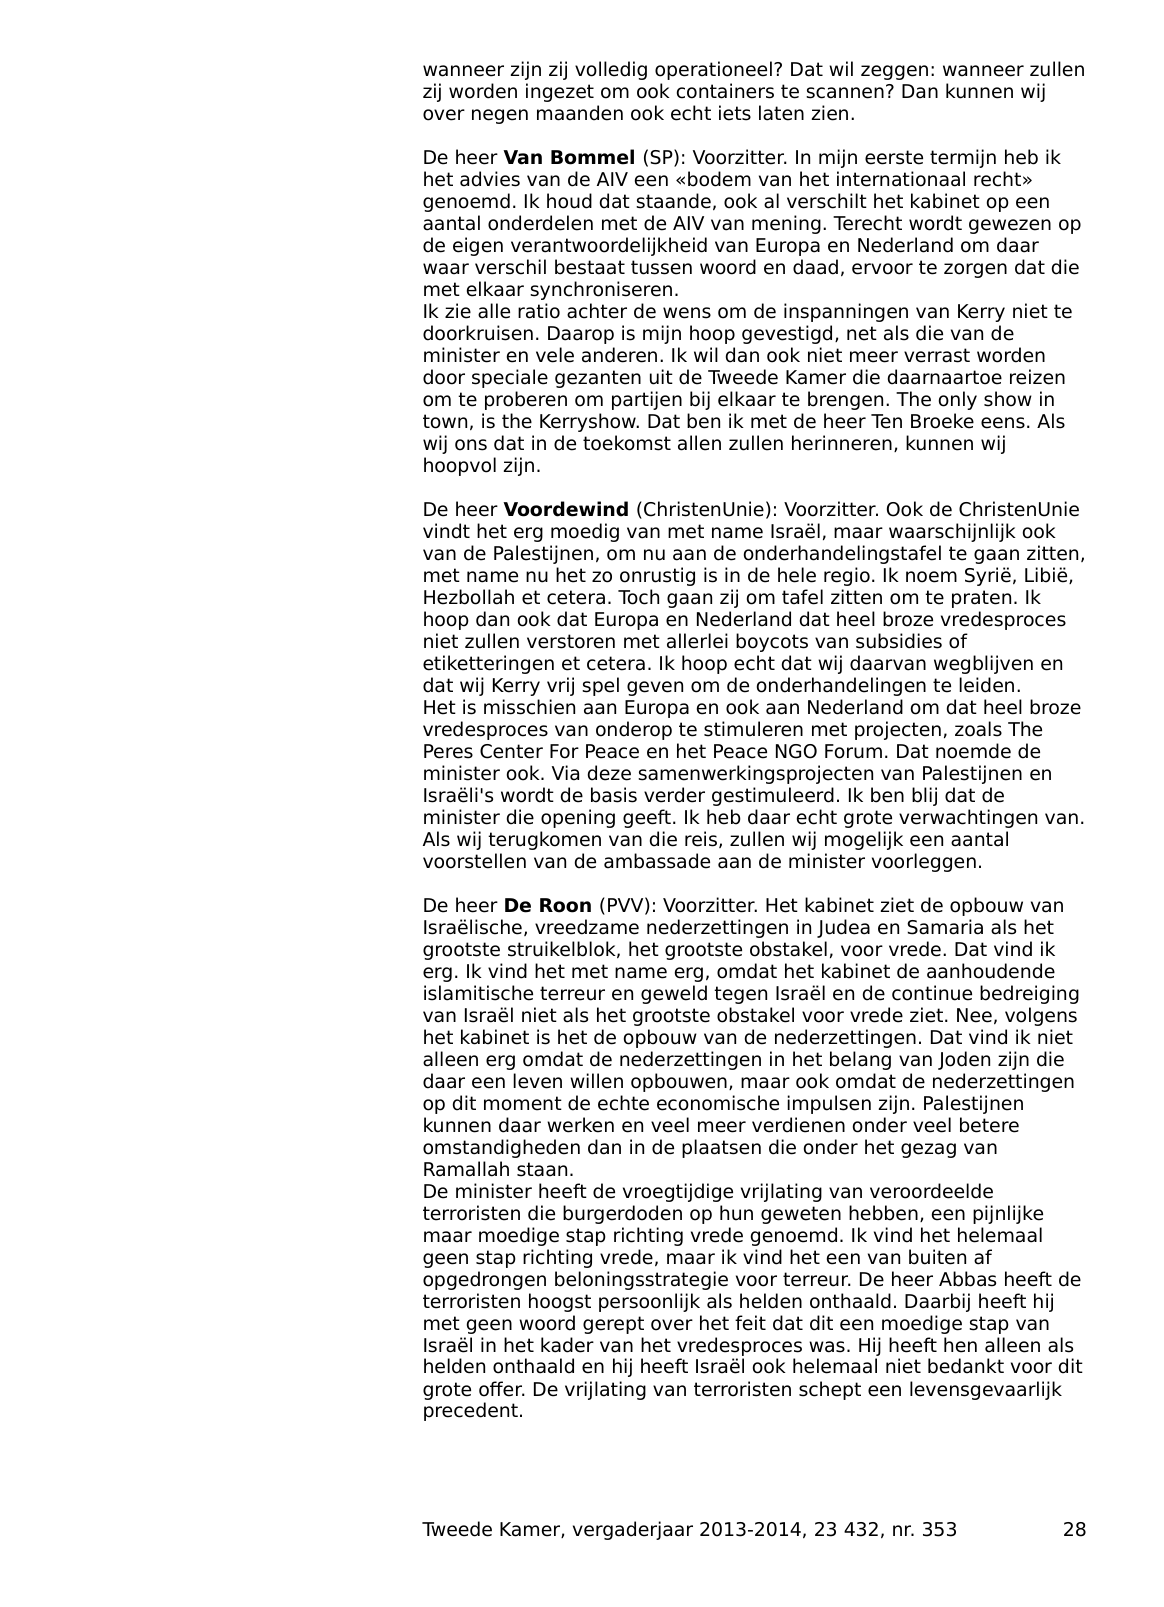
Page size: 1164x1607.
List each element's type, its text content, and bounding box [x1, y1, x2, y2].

text Ik zie alle ratio achter de wens om de inspanningen van Kerry niet te doorkruisen. Daarop is mijn hoop gevestigd, net als die van de minister en vele anderen. Ik wil dan ook niet meer verrast worden door speciale gezanten uit de Tweede Kamer die daarnaartoe reizen om te proberen om partijen bij elkaar te brengen. The only show in town, is the Kerryshow. Dat ben ik met de heer Ten Broeke eens. Als wij ons dat in de toekomst allen zullen herinneren, kunnen wij hoopvol zijn. [422, 301, 1087, 477]
text Het is misschien aan Europa en ook aan Nederland om dat heel broze vredesproces van onderop te stimuleren met projecten, zoals The Peres Center For Peace en het Peace NGO Forum. Dat noemde de minister ook. Via deze samenwerkingsprojecten van Palestijnen en Israëli's wordt de basis verder gestimuleerd. Ik ben blij dat de minister die opening geeft. Ik heb daar echt grote verwachtingen van. Als wij terugkomen van die reis, zullen wij mogelijk een aantal voorstellen van de ambassade aan de minister voorleggen. [422, 697, 1087, 873]
text De heer Voordewind (ChristenUnie): Voorzitter. Ook de ChristenUnie vindt het erg moedig van met name Israël, maar waarschijnlijk ook van de Palestijnen, om nu aan de onderhandelingstafel te gaan zitten, met name nu het zo onrustig is in de hele regio. Ik noem Syrië, Libië, Hezbollah et cetera. Toch gaan zij om tafel zitten om te praten. Ik hoop dan ook dat Europa en Nederland dat heel broze vredesproces niet zullen verstoren met allerlei boycots van subsidies of etiketteringen et cetera. Ik hoop echt dat wij daarvan wegblijven en dat wij Kerry vrij spel geven om de onderhandelingen te leiden. [422, 499, 1087, 697]
text wanneer zijn zij volledig operationeel? Dat wil zeggen: wanneer zullen zij worden ingezet om ook containers te scannen? Dan kunnen wij over negen maanden ook echt iets laten zien. [422, 59, 1087, 125]
text De minister heeft de vroegtijdige vrijlating van veroordeelde terroristen die burgerdoden op hun geweten hebben, een pijnlijke maar moedige stap richting vrede genoemd. Ik vind het helemaal geen stap richting vrede, maar ik vind het een van buiten af opgedrongen beloningsstrategie voor terreur. De heer Abbas heeft de terroristen hoogst persoonlijk als helden onthaald. Daarbij heeft hij met geen woord gerept over het feit dat dit een moedige stap van Israël in het kader van het vredesproces was. Hij heeft hen alleen als helden onthaald en hij heeft Israël ook helemaal niet bedankt voor dit grote offer. De vrijlating van terroristen schept een levensgevaarlijk precedent. [422, 1181, 1087, 1422]
text De heer De Roon (PVV): Voorzitter. Het kabinet ziet de opbouw van Israëlische, vreedzame nederzettingen in Judea en Samaria als het grootste struikelblok, het grootste obstakel, voor vrede. Dat vind ik erg. Ik vind het met name erg, omdat het kabinet de aanhoudende islamitische terreur en geweld tegen Israël en de continue bedreiging van Israël niet als het grootste obstakel voor vrede ziet. Nee, volgens het kabinet is het de opbouw van de nederzettingen. Dat vind ik niet alleen erg omdat de nederzettingen in het belang van Joden zijn die daar een leven willen opbouwen, maar ook omdat de nederzettingen op dit moment de echte economische impulsen zijn. Palestijnen kunnen daar werken en veel meer verdienen onder veel betere omstandigheden dan in de plaatsen die onder het gezag van Ramallah staan. [422, 895, 1087, 1181]
text De heer Van Bommel (SP): Voorzitter. In mijn eerste termijn heb ik het advies van de AIV een «bodem van het internationaal recht» genoemd. Ik houd dat staande, ook al verschilt het kabinet op een aantal onderdelen met de AIV van mening. Terecht wordt gewezen op de eigen verantwoordelijkheid van Europa en Nederland om daar waar verschil bestaat tussen woord en daad, ervoor te zorgen dat die met elkaar synchroniseren. [422, 147, 1087, 301]
